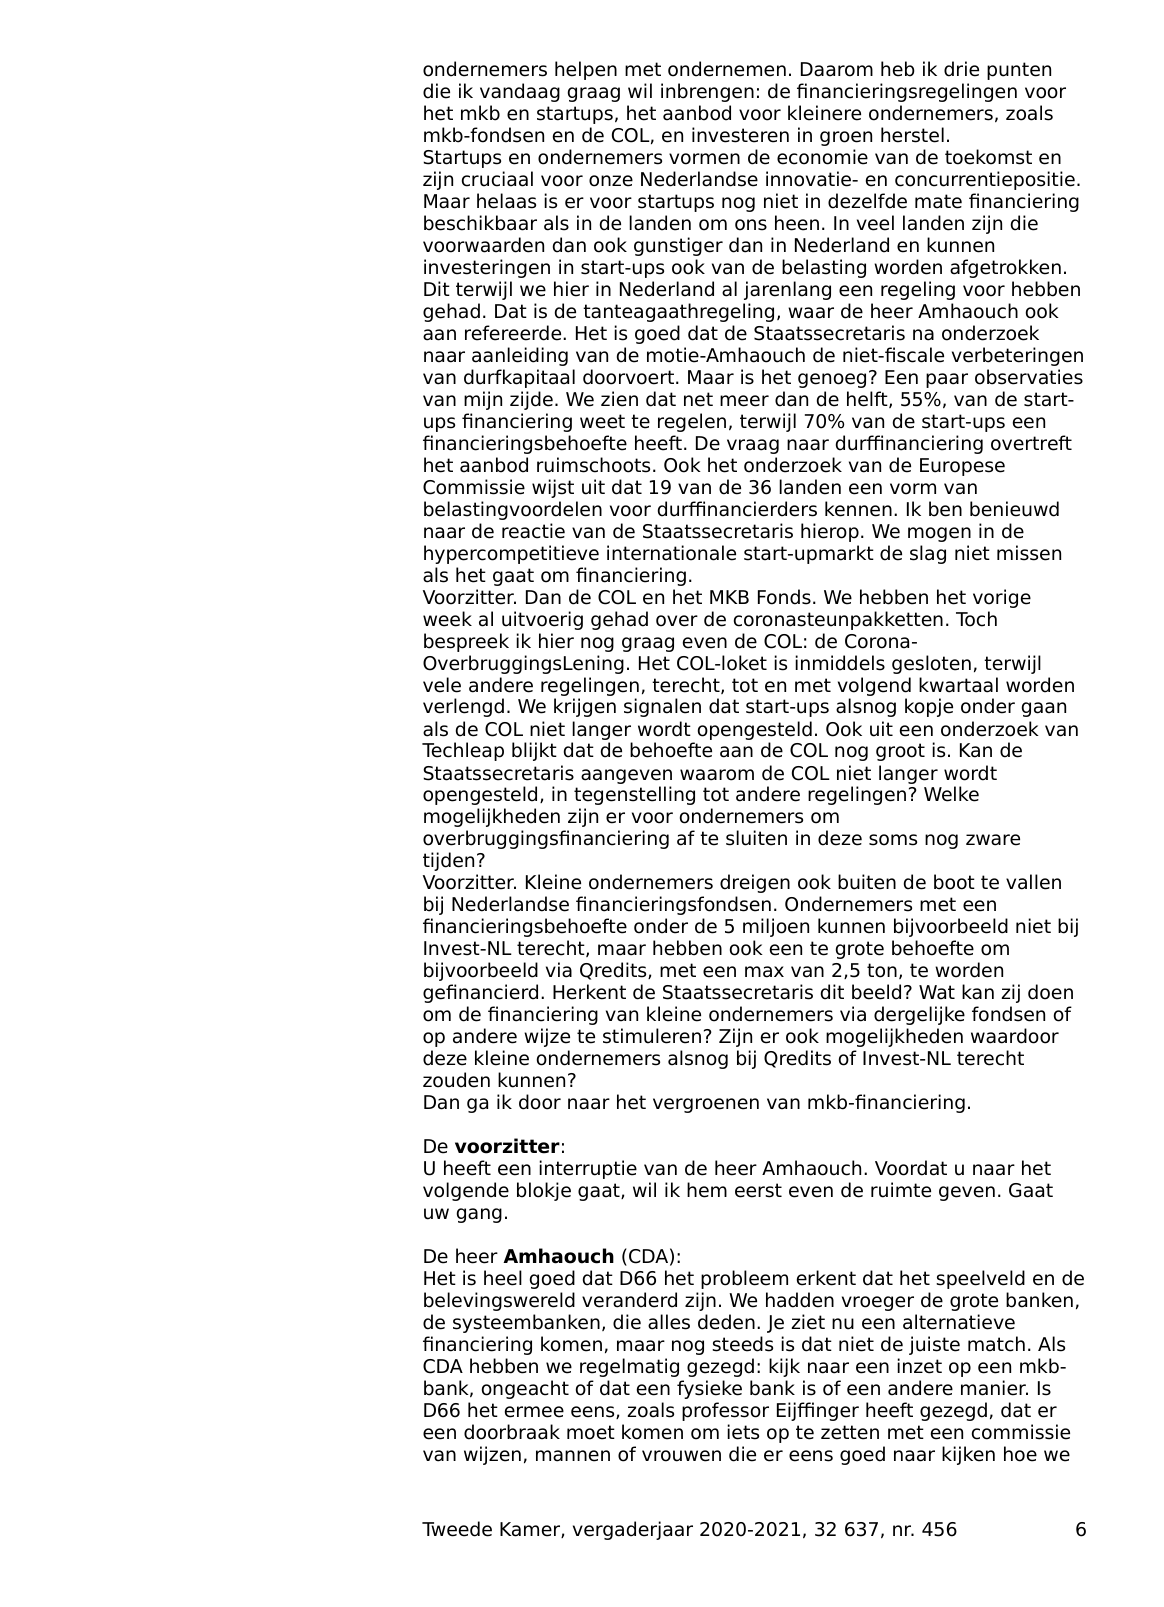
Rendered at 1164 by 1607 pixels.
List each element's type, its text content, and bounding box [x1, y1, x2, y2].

text Dan ga ik door naar het vergroenen van mkb-financiering. [422, 1092, 1087, 1114]
text Startups en ondernemers vormen de economie van de toekomst en zijn cruciaal voor onze Nederlandse innovatie- en concurrentiepositie. Maar helaas is er voor startups nog niet in dezelfde mate financiering beschikbaar als in de landen om ons heen. In veel landen zijn die voorwaarden dan ook gunstiger dan in Nederland en kunnen investeringen in start-ups ook van de belasting worden afgetrokken. Dit terwijl we hier in Nederland al jarenlang een regeling voor hebben gehad. Dat is de tanteagaathregeling, waar de heer Amhaouch ook aan refereerde. Het is goed dat de Staatssecretaris na onderzoek naar aanleiding van de motie-Amhaouch de niet-fiscale verbeteringen van durfkapitaal doorvoert. Maar is het genoeg? Een paar observaties van mijn zijde. We zien dat net meer dan de helft, 55%, van de start-ups financiering weet te regelen, terwijl 70% van de start-ups een financieringsbehoefte heeft. De vraag naar durffinanciering overtreft het aanbod ruimschoots. Ook het onderzoek van de Europese Commissie wijst uit dat 19 van de 36 landen een vorm van belastingvoordelen voor durffinancierders kennen. Ik ben benieuwd naar de reactie van de Staatssecretaris hierop. We mogen in de hypercompetitieve internationale start-upmarkt de slag niet missen als het gaat om financiering. [422, 147, 1087, 587]
text U heeft een interruptie van de heer Amhaouch. Voordat u naar het volgende blokje gaat, wil ik hem eerst even de ruimte geven. Gaat uw gang. [422, 1158, 1087, 1224]
text Voorzitter. Kleine ondernemers dreigen ook buiten de boot te vallen bij Nederlandse financieringsfondsen. Ondernemers met een financieringsbehoefte onder de 5 miljoen kunnen bijvoorbeeld niet bij Invest-NL terecht, maar hebben ook een te grote behoefte om bijvoorbeeld via Qredits, met een max van 2,5 ton, te worden gefinancierd. Herkent de Staatssecretaris dit beeld? Wat kan zij doen om de financiering van kleine ondernemers via dergelijke fondsen of op andere wijze te stimuleren? Zijn er ook mogelijkheden waardoor deze kleine ondernemers alsnog bij Qredits of Invest-NL terecht zouden kunnen? [422, 872, 1087, 1092]
text De voorzitter: [422, 1136, 1087, 1158]
text Voorzitter. Dan de COL en het MKB Fonds. We hebben het vorige week al uitvoerig gehad over de coronasteunpakketten. Toch bespreek ik hier nog graag even de COL: de Corona-OverbruggingsLening. Het COL-loket is inmiddels gesloten, terwijl vele andere regelingen, terecht, tot en met volgend kwartaal worden verlengd. We krijgen signalen dat start-ups alsnog kopje onder gaan als de COL niet langer wordt opengesteld. Ook uit een onderzoek van Techleap blijkt dat de behoefte aan de COL nog groot is. Kan de Staatssecretaris aangeven waarom de COL niet langer wordt opengesteld, in tegenstelling tot andere regelingen? Welke mogelijkheden zijn er voor ondernemers om overbruggingsfinanciering af te sluiten in deze soms nog zware tijden? [422, 587, 1087, 872]
text De heer Amhaouch (CDA): [422, 1246, 1087, 1268]
text Het is heel goed dat D66 het probleem erkent dat het speelveld en de belevingswereld veranderd zijn. We hadden vroeger de grote banken, de systeembanken, die alles deden. Je ziet nu een alternatieve financiering komen, maar nog steeds is dat niet de juiste match. Als CDA hebben we regelmatig gezegd: kijk naar een inzet op een mkb-bank, ongeacht of dat een fysieke bank is of een andere manier. Is D66 het ermee eens, zoals professor Eijffinger heeft gezegd, dat er een doorbraak moet komen om iets op te zetten met een commissie van wijzen, mannen of vrouwen die er eens goed naar kijken hoe we [422, 1268, 1087, 1466]
text ondernemers helpen met ondernemen. Daarom heb ik drie punten die ik vandaag graag wil inbrengen: de financieringsregelingen voor het mkb en startups, het aanbod voor kleinere ondernemers, zoals mkb-fondsen en de COL, en investeren in groen herstel. [422, 59, 1087, 147]
